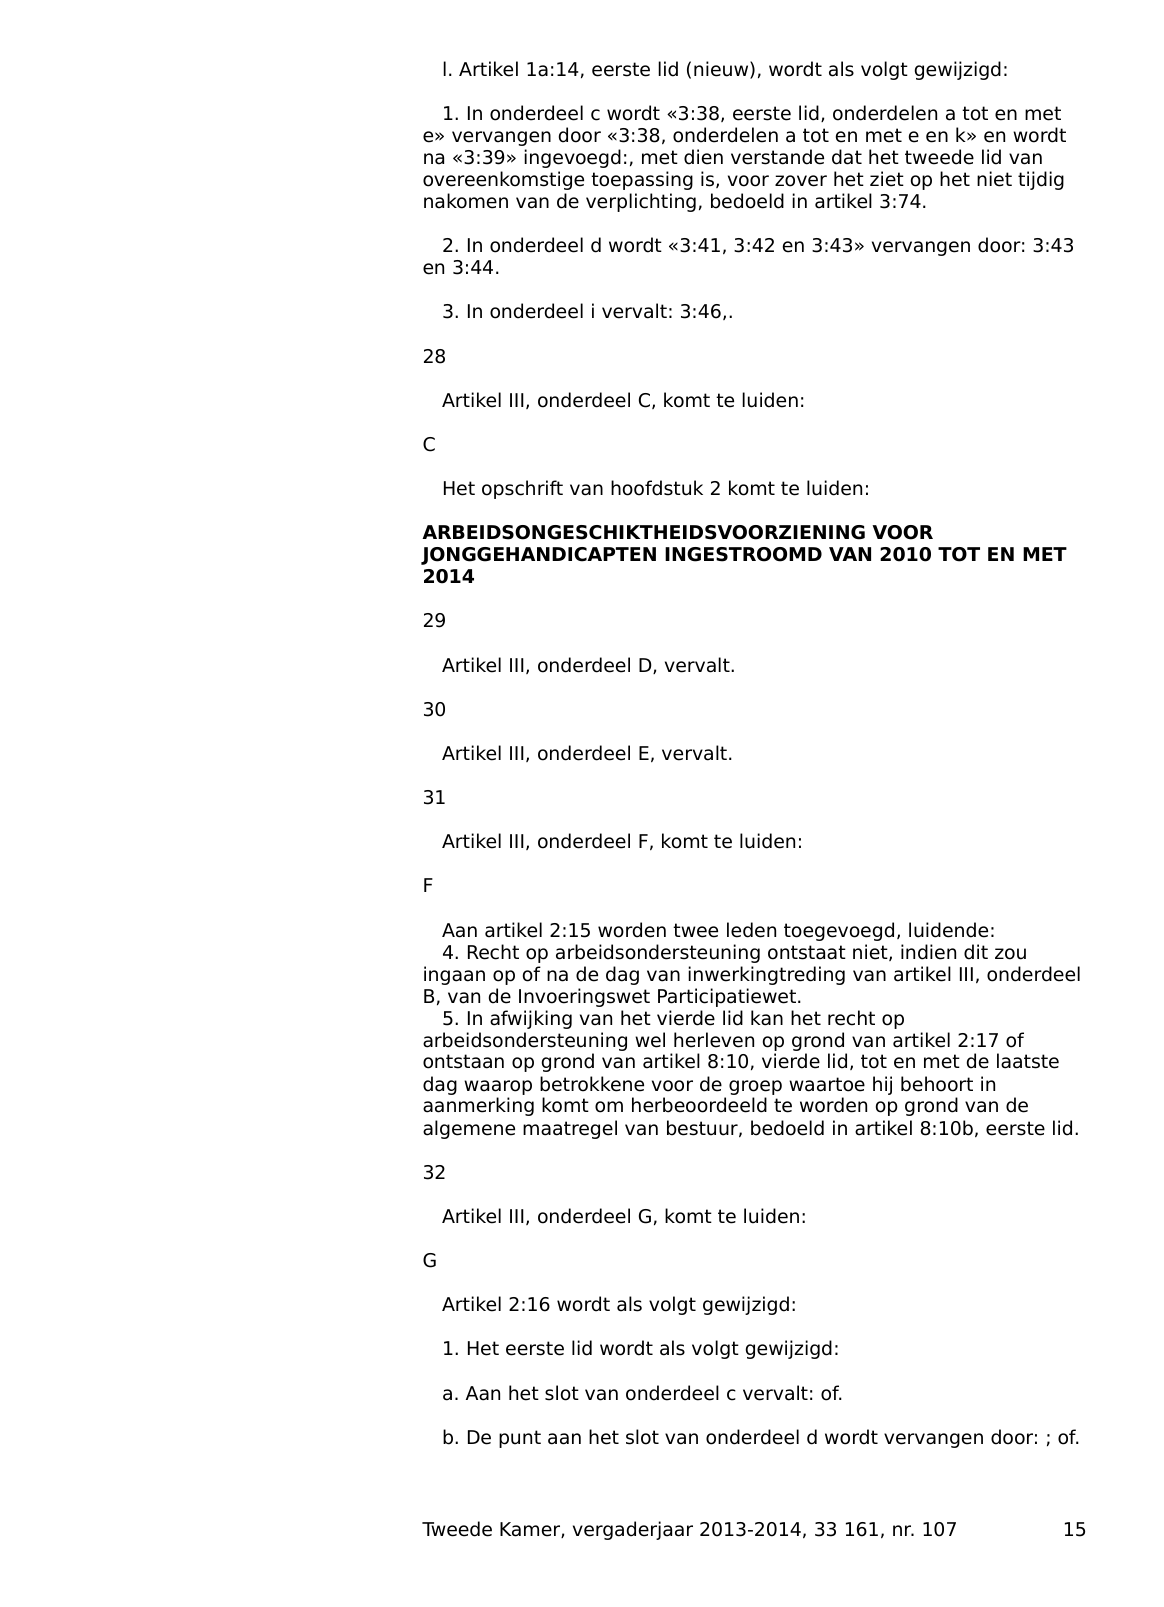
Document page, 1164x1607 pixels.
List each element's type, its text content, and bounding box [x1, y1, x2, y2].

text Artikel III, onderdeel F, komt te luiden: [422, 831, 1087, 853]
text Artikel 2:16 wordt als volgt gewijzigd: [422, 1294, 1087, 1316]
subtitle G [422, 1250, 1087, 1272]
text 4. Recht op arbeidsondersteuning ontstaat niet, indien dit zou ingaan op of na de dag van inwerkingtreding van artikel III, onderdeel B, van de Invoeringswet Participatiewet. [422, 942, 1087, 1007]
text b. De punt aan het slot van onderdeel d wordt vervangen door: ; of. [422, 1427, 1087, 1448]
text 2. In onderdeel d wordt «3:41, 3:42 en 3:43» vervangen door: 3:43 en 3:44. [422, 235, 1087, 279]
subtitle 32 [422, 1162, 1087, 1183]
text Artikel III, onderdeel G, komt te luiden: [422, 1206, 1087, 1228]
text Artikel III, onderdeel D, vervalt. [422, 654, 1087, 677]
text Artikel III, onderdeel E, vervalt. [422, 743, 1087, 765]
text 1. In onderdeel c wordt «3:38, eerste lid, onderdelen a tot en met e» vervangen door «3:38, onderdelen a tot en met e en k» en wordt na «3:39» ingevoegd:, met dien verstande dat het tweede lid van overeenkomstige toepassing is, voor zover het ziet op het niet tijdig nakomen van de verplichting, bedoeld in artikel 3:74. [422, 103, 1087, 213]
text 5. In afwijking van het vierde lid kan het recht op arbeidsondersteuning wel herleven op grond van artikel 2:17 of ontstaan op grond van artikel 8:10, vierde lid, tot en met de laatste dag waarop betrokkene voor de groep waartoe hij behoort in aanmerking komt om herbeoordeeld te worden op grond van de algemene maatregel van bestuur, bedoeld in artikel 8:10b, eerste lid. [422, 1007, 1087, 1139]
subtitle C [422, 434, 1087, 456]
subtitle 30 [422, 699, 1087, 721]
subtitle 29 [422, 610, 1087, 632]
subtitle 31 [422, 787, 1087, 809]
text Aan artikel 2:15 worden twee leden toegevoegd, luidende: [422, 919, 1087, 942]
subtitle 28 [422, 346, 1087, 368]
text a. Aan het slot van onderdeel c vervalt: of. [422, 1382, 1087, 1404]
subtitle ARBEIDSONGESCHIKTHEIDSVOORZIENING VOOR JONGGEHANDICAPTEN INGESTROOMD VAN 2010 TOT EN MET 2014 [422, 522, 1087, 588]
text 3. In onderdeel i vervalt: 3:46,. [422, 301, 1087, 323]
text l. Artikel 1a:14, eerste lid (nieuw), wordt als volgt gewijzigd: [422, 59, 1087, 81]
text Artikel III, onderdeel C, komt te luiden: [422, 390, 1087, 412]
subtitle F [422, 875, 1087, 897]
text Het opschrift van hoofdstuk 2 komt te luiden: [422, 478, 1087, 500]
text 1. Het eerste lid wordt als volgt gewijzigd: [422, 1338, 1087, 1360]
